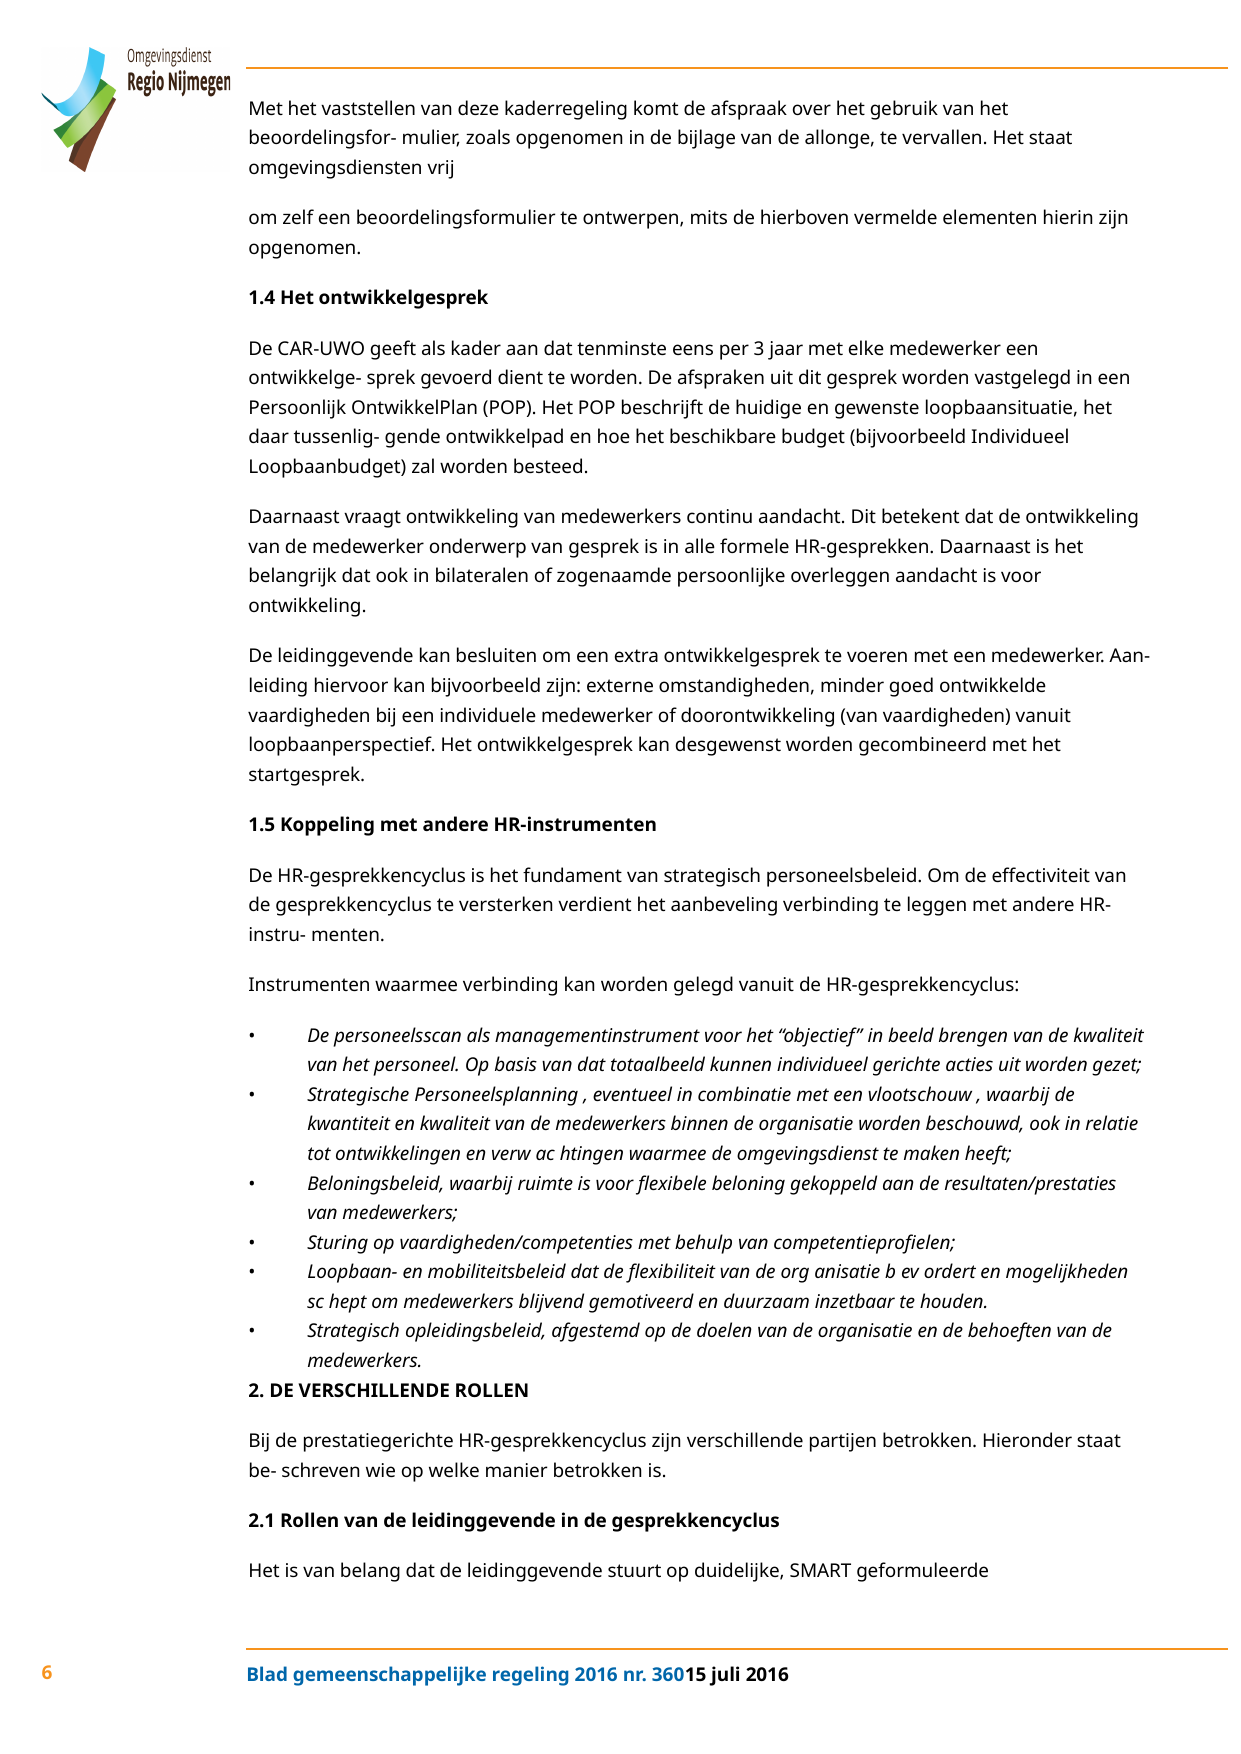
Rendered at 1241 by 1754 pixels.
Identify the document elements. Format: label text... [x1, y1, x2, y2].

picture [41, 47, 231, 172]
text Het is van belang dat de leidinggevende stuurt op duidelijke, SMART geformuleerde [248, 1558, 1152, 1583]
list Sturing op vaardigheden/competenties met behulp van competentieprofielen; [248, 1229, 1152, 1255]
text Instrumenten waarmee verbinding kan worden gelegd vanuit de HR-gesprekkencyclus: [248, 971, 1152, 997]
text De HR-gesprekkencyclus is het fundament van strategisch personeelsbeleid. Om de effectiviteit van de gesprekkencyclus te versterken verdient het aanbeveling verbinding te leggen met andere HR-instru- menten. [248, 862, 1152, 947]
list Beloningsbeleid, waarbij ruimte is voor flexibele beloning gekoppeld aan de resultaten/prestaties van medewerkers; [248, 1170, 1152, 1225]
list De personeelsscan als managementinstrument voor het “objectief” in beeld brengen van de kwaliteit van het personeel. Op basis van dat totaalbeeld kunnen individueel gerichte acties uit worden gezet; [248, 1022, 1152, 1077]
list Strategisch opleidingsbeleid, afgestemd op de doelen van de organisatie en de behoeften van de medewerkers. [248, 1318, 1152, 1373]
text Met het vaststellen van deze kaderregeling komt de afspraak over het gebruik van het beoordelingsfor- mulier, zoals opgenomen in de bijlage van de allonge, te vervallen. Het staat omgevingsdiensten vrij [248, 95, 1152, 180]
text 1.5 Koppeling met andere HR-instrumenten [248, 811, 1152, 837]
text De CAR-UWO geeft als kader aan dat tenminste eens per 3 jaar met elke medewerker een ontwikkelge- sprek gevoerd dient te worden. De afspraken uit dit gesprek worden vastgelegd in een Persoonlijk OntwikkelPlan (POP). Het POP beschrijft de huidige en gewenste loopbaansituatie, het daar tussenlig- gende ontwikkelpad en hoe het beschikbare budget (bijvoorbeeld Individueel Loopbaanbudget) zal worden besteed. [248, 335, 1152, 479]
text Bij de prestatiegerichte HR-gesprekkencyclus zijn verschillende partijen betrokken. Hieronder staat be- schreven wie op welke manier betrokken is. [248, 1427, 1152, 1483]
text 2.1 Rollen van de leidinggevende in de gesprekkencyclus [248, 1507, 1152, 1533]
list Strategische Personeelsplanning , eventueel in combinatie met een vlootschouw , waarbij de kwantiteit en kwaliteit van de medewerkers binnen de organisatie worden beschouwd, ook in relatie tot ontwikkelingen en verw ac htingen waarmee de omgevingsdienst te maken heeft; [248, 1081, 1152, 1166]
text Daarnaast vraagt ontwikkeling van medewerkers continu aandacht. Dit betekent dat de ontwikkeling van de medewerker onderwerp van gesprek is in alle formele HR-gesprekken. Daarnaast is het belangrijk dat ook in bilateralen of zogenaamde persoonlijke overleggen aandacht is voor ontwikkeling. [248, 503, 1152, 618]
list Loopbaan- en mobiliteitsbeleid dat de flexibiliteit van de org anisatie b ev ordert en mogelijkheden sc hept om medewerkers blijvend gemotiveerd en duurzaam inzetbaar te houden. [248, 1258, 1152, 1314]
text De leidinggevende kan besluiten om een extra ontwikkelgesprek te voeren met een medewerker. Aan- leiding hiervoor kan bijvoorbeeld zijn: externe omstandigheden, minder goed ontwikkelde vaardigheden bij een individuele medewerker of doorontwikkeling (van vaardigheden) vanuit loopbaanperspectief. Het ontwikkelgesprek kan desgewenst worden gecombineerd met het startgesprek. [248, 643, 1152, 787]
text 1.4 Het ontwikkelgesprek [248, 284, 1152, 310]
text om zelf een beoordelingsformulier te ontwerpen, mits de hierboven vermelde elementen hierin zijn opgenomen. [248, 204, 1152, 260]
text 2. DE VERSCHILLENDE ROLLEN [248, 1377, 1152, 1403]
